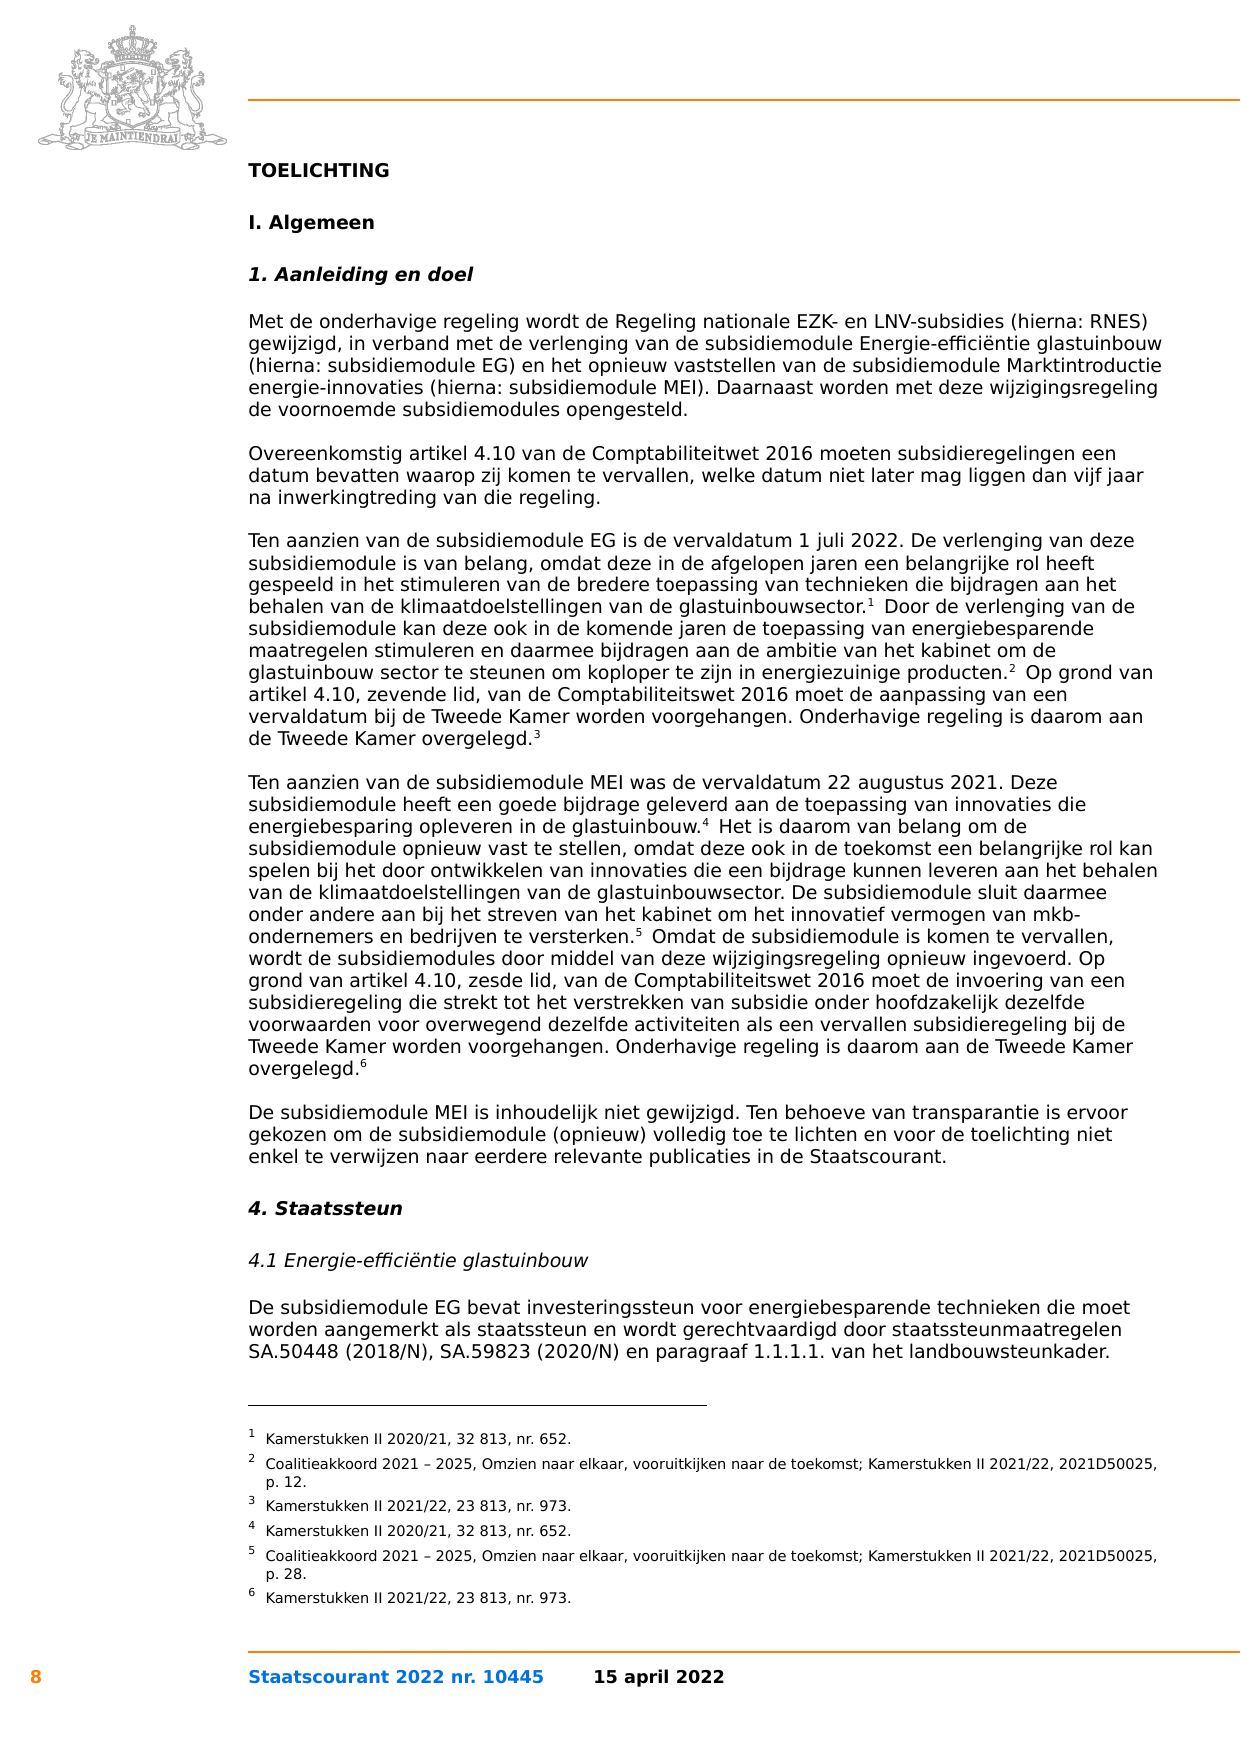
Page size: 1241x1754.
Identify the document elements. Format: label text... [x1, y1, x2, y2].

text Ten aanzien van de subsidiemodule MEI was de vervaldatum 22 augustus 2021. Deze subsidiemodule heeft een goede bijdrage geleverd aan de toepassing van innovaties die energiebesparing opleveren in de glastuinbouw. Het is daarom van belang om de subsidiemodule opnieuw vast te stellen, omdat deze ook in de toekomst een belangrijke rol kan spelen bij het door ontwikkelen van innovaties die een bijdrage kunnen leveren aan het behalen van de klimaatdoelstellingen van de glastuinbouwsector. De subsidiemodule sluit daarmee onder andere aan bij het streven van het kabinet om het innovatief vermogen van mkb-ondernemers en bedrijven te versterken. Omdat de subsidiemodule is komen te vervallen, wordt de subsidiemodules door middel van deze wijzigingsregeling opnieuw ingevoerd. Op grond van artikel 4.10, zesde lid, van de Comptabiliteitswet 2016 moet de invoering van een subsidieregeling die strekt tot het verstrekken van subsidie onder hoofdzakelijk dezelfde voorwaarden voor overwegend dezelfde activiteiten als een vervallen subsidieregeling bij de Tweede Kamer worden voorgehangen. Onderhavige regeling is daarom aan de Tweede Kamer overgelegd. [248, 772, 1163, 1080]
subtitle 4. Staatssteun [248, 1198, 1163, 1219]
text De subsidiemodule MEI is inhoudelijk niet gewijzigd. Ten behoeve van transparantie is ervoor gekozen om de subsidiemodule (opnieuw) volledig toe te lichten en voor de toelichting niet enkel te verwijzen naar eerdere relevante publicaties in de Staatscourant. [248, 1102, 1163, 1168]
subtitle 1. Aanleiding en doel [248, 264, 1163, 286]
text Ten aanzien van de subsidiemodule EG is de vervaldatum 1 juli 2022. De verlenging van deze subsidiemodule is van belang, omdat deze in de afgelopen jaren een belangrijke rol heeft gespeeld in het stimuleren van de bredere toepassing van technieken die bijdragen aan het behalen van de klimaatdoelstellingen van de glastuinbouwsector. Door de verlenging van de subsidiemodule kan deze ook in de komende jaren de toepassing van energiebesparende maatregelen stimuleren en daarmee bijdragen aan de ambitie van het kabinet om de glastuinbouw sector te steunen om koploper te zijn in energiezuinige producten. Op grond van artikel 4.10, zevende lid, van de Comptabiliteitswet 2016 moet de aanpassing van een vervaldatum bij de Tweede Kamer worden voorgehangen. Onderhavige regeling is daarom aan de Tweede Kamer overgelegd. [248, 530, 1163, 750]
text Kamerstukken II 2020/21, 32 813, nr. 652. [248, 1519, 1163, 1541]
text Kamerstukken II 2020/21, 32 813, nr. 652. [248, 1427, 1163, 1449]
text Overeenkomstig artikel 4.10 van de Comptabiliteitwet 2016 moeten subsidieregelingen een datum bevatten waarop zij komen te vervallen, welke datum niet later mag liggen dan vijf jaar na inwerkingtreding van die regeling. [248, 443, 1163, 508]
text Kamerstukken II 2021/22, 23 813, nr. 973. [248, 1494, 1163, 1516]
subtitle TOELICHTING [248, 160, 1163, 182]
subtitle 4.1 Energie-efficiëntie glastuinbouw [248, 1249, 1163, 1272]
text De subsidiemodule EG bevat investeringssteun voor energiebesparende technieken die moet worden aangemerkt als staatssteun en wordt gerechtvaardigd door staatssteunmaatregelen SA.50448 (2018/N), SA.59823 (2020/N) en paragraaf 1.1.1.1. van het landbouwsteunkader. [248, 1297, 1163, 1362]
text Kamerstukken II 2021/22, 23 813, nr. 973. [248, 1586, 1163, 1608]
subtitle I. Algemeen [248, 212, 1163, 234]
text Met de onderhavige regeling wordt de Regeling nationale EZK- en LNV-subsidies (hierna: RNES) gewijzigd, in verband met de verlenging van de subsidiemodule Energie-efficiëntie glastuinbouw (hierna: subsidiemodule EG) en het opnieuw vaststellen van de subsidiemodule Marktintroductie energie-innovaties (hierna: subsidiemodule MEI). Daarnaast worden met deze wijzigingsregeling de voornoemde subsidiemodules opengesteld. [248, 311, 1163, 421]
picture [38, 25, 227, 150]
text Coalitieakkoord 2021 – 2025, Omzien naar elkaar, vooruitkijken naar de toekomst; Kamerstukken II 2021/22, 2021D50025, p. 28. [248, 1544, 1163, 1583]
text Coalitieakkoord 2021 – 2025, Omzien naar elkaar, vooruitkijken naar de toekomst; Kamerstukken II 2021/22, 2021D50025, p. 12. [248, 1452, 1163, 1491]
